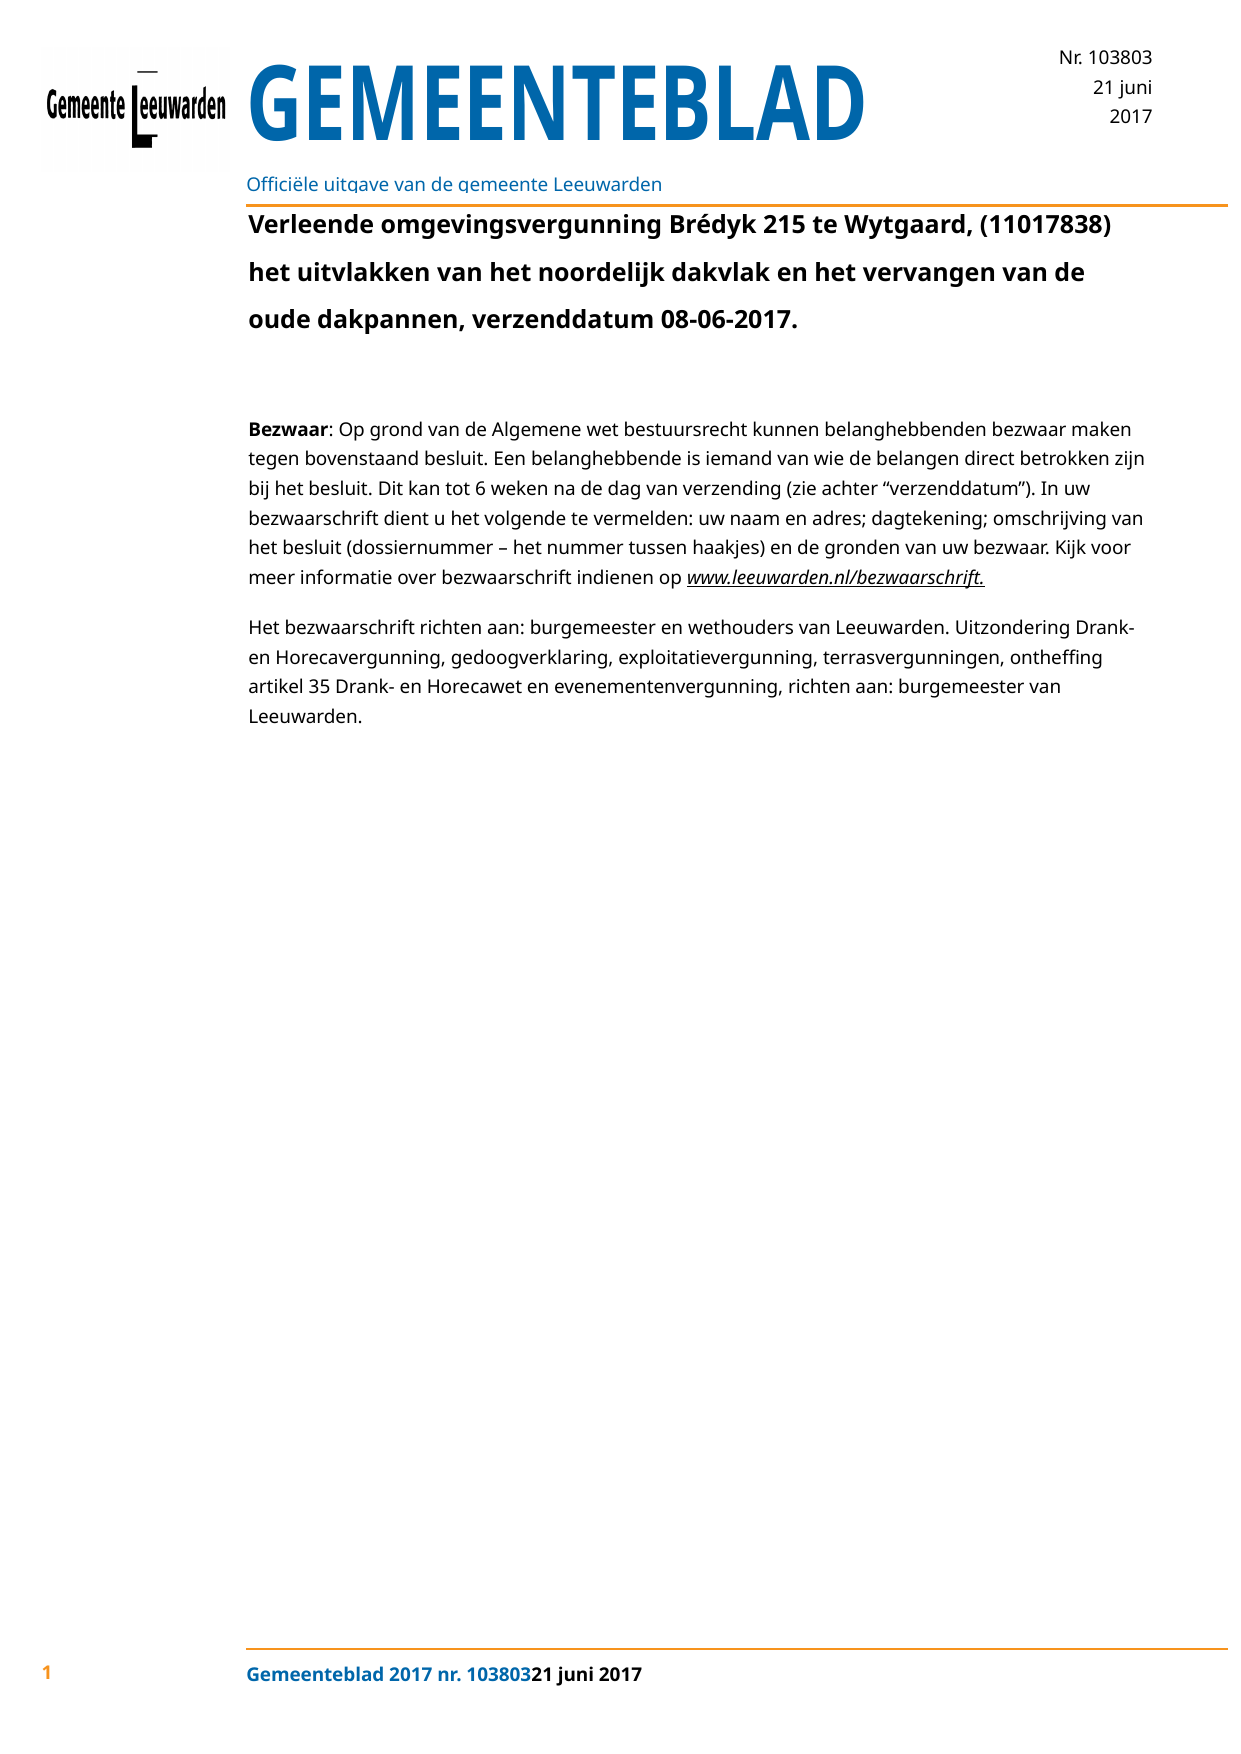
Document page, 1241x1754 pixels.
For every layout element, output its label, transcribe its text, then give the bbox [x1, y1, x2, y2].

text Bezwaar: Op grond van de Algemene wet bestuursrecht kunnen belanghebbenden bezwaar maken tegen bovenstaand besluit. Een belanghebbende is iemand van wie de belangen direct betrokken zijn bij het besluit. Dit kan tot 6 weken na de dag van verzending (zie achter “verzenddatum”). In uw bezwaarschrift dient u het volgende te vermelden: uw naam en adres; dagtekening; omschrijving van het besluit (dossiernummer – het nummer tussen haakjes) en de gronden van uw bezwaar. Kijk voor meer informatie over bezwaarschrift indienen op www.leeuwarden.nl/bezwaarschrift. [248, 416, 1152, 589]
picture [41, 47, 231, 172]
text Het bezwaarschrift richten aan: burgemeester en wethouders van Leeuwarden. Uitzondering Drank- en Horecavergunning, gedoogverklaring, exploitatievergunning, terrasvergunningen, ontheffing artikel 35 Drank- en Horecawet en evenementenvergunning, richten aan: burgemeester van Leeuwarden. [248, 614, 1152, 729]
text Verleende omgevingsvergunning Brédyk 215 te Wytgaard, (11017838) het uitvlakken van het noordelijk dakvlak en het vervangen van de oude dakpannen, verzenddatum 08-06-2017. [248, 207, 1152, 336]
